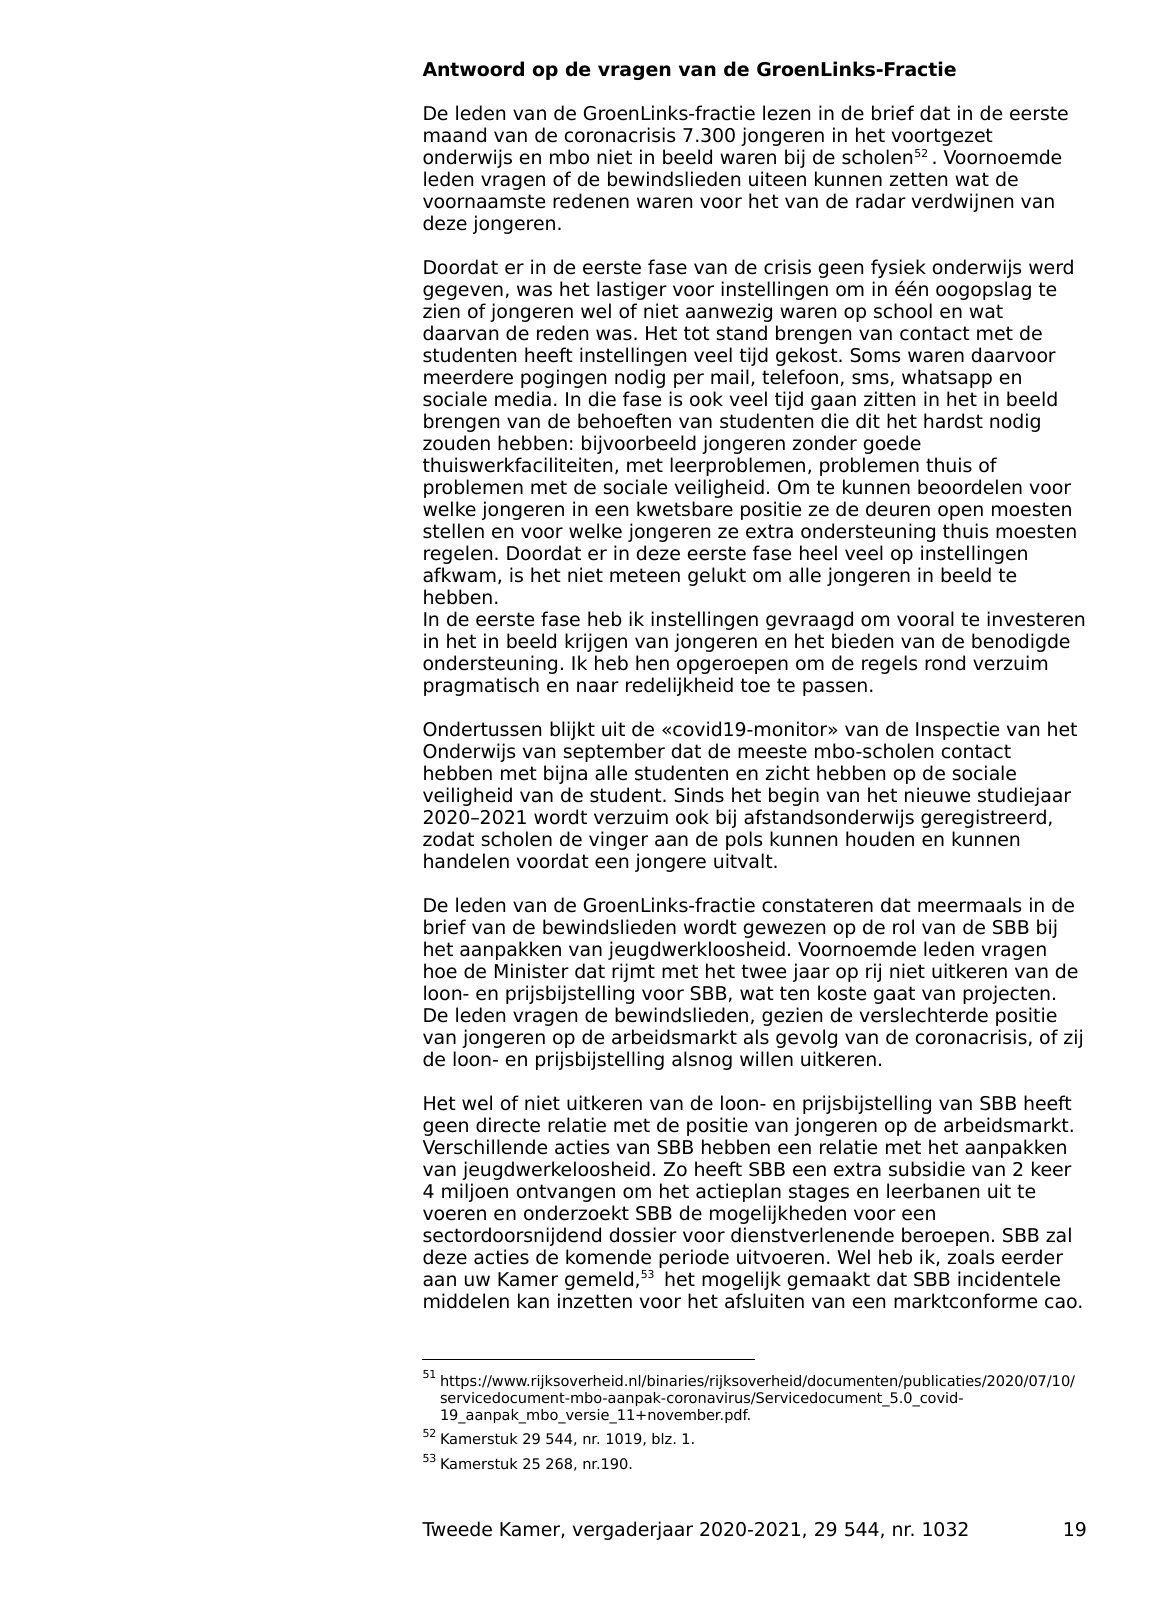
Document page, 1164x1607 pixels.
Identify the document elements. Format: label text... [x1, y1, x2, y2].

text Het wel of niet uitkeren van de loon- en prijsbijstelling van SBB heeft geen directe relatie met de positie van jongeren op de arbeidsmarkt. Verschillende acties van SBB hebben een relatie met het aanpakken van jeugdwerkeloosheid. Zo heeft SBB een extra subsidie van 2 keer 4 miljoen ontvangen om het actieplan stages en leerbanen uit te voeren en onderzoekt SBB de mogelijkheden voor een sectordoorsnijdend dossier voor dienstverlenende beroepen. SBB zal deze acties de komende periode uitvoeren. Wel heb ik, zoals eerder aan uw Kamer gemeld, het mogelijk gemaakt dat SBB incidentele middelen kan inzetten voor het afsluiten van een marktconforme cao. [422, 1093, 1087, 1313]
text De leden van de GroenLinks-fractie constateren dat meermaals in de brief van de bewindslieden wordt gewezen op de rol van de SBB bij het aanpakken van jeugdwerkloosheid. Voornoemde leden vragen hoe de Minister dat rijmt met het twee jaar op rij niet uitkeren van de loon- en prijsbijstelling voor SBB, wat ten koste gaat van projecten. De leden vragen de bewindslieden, gezien de verslechterde positie van jongeren op de arbeidsmarkt als gevolg van de coronacrisis, of zij de loon- en prijsbijstelling alsnog willen uitkeren. [422, 895, 1087, 1071]
text https://www.rijksoverheid.nl/binaries/rijksoverheid/documenten/publicaties/2020/07/10/servicedocument-mbo-aanpak-coronavirus/Servicedocument_5.0_covid-19_aanpak_mbo_versie_11+november.pdf. [422, 1368, 1087, 1424]
text Doordat er in de eerste fase van de crisis geen fysiek onderwijs werd gegeven, was het lastiger voor instellingen om in één oogopslag te zien of jongeren wel of niet aanwezig waren op school en wat daarvan de reden was. Het tot stand brengen van contact met de studenten heeft instellingen veel tijd gekost. Soms waren daarvoor meerdere pogingen nodig per mail, telefoon, sms, whatsapp en sociale media. In die fase is ook veel tijd gaan zitten in het in beeld brengen van de behoeften van studenten die dit het hardst nodig zouden hebben: bijvoorbeeld jongeren zonder goede thuiswerkfaciliteiten, met leerproblemen, problemen thuis of problemen met de sociale veiligheid. Om te kunnen beoordelen voor welke jongeren in een kwetsbare positie ze de deuren open moesten stellen en voor welke jongeren ze extra ondersteuning thuis moesten regelen. Doordat er in deze eerste fase heel veel op instellingen afkwam, is het niet meteen gelukt om alle jongeren in beeld te hebben. [422, 257, 1087, 609]
text In de eerste fase heb ik instellingen gevraagd om vooral te investeren in het in beeld krijgen van jongeren en het bieden van de benodigde ondersteuning. Ik heb hen opgeroepen om de regels rond verzuim pragmatisch en naar redelijkheid toe te passen. [422, 609, 1087, 697]
text Kamerstuk 29 544, nr. 1019, blz. 1. [422, 1427, 1087, 1449]
subtitle Antwoord op de vragen van de GroenLinks-Fractie [422, 59, 1087, 81]
text Ondertussen blijkt uit de «covid19-monitor» van de Inspectie van het Onderwijs van september dat de meeste mbo-scholen contact hebben met bijna alle studenten en zicht hebben op de sociale veiligheid van de student. Sinds het begin van het nieuwe studiejaar 2020–2021 wordt verzuim ook bij afstandsonderwijs geregistreerd, zodat scholen de vinger aan de pols kunnen houden en kunnen handelen voordat een jongere uitvalt. [422, 719, 1087, 873]
text De leden van de GroenLinks-fractie lezen in de brief dat in de eerste maand van de coronacrisis 7.300 jongeren in het voortgezet onderwijs en mbo niet in beeld waren bij de scholen. Voornoemde leden vragen of de bewindslieden uiteen kunnen zetten wat de voornaamste redenen waren voor het van de radar verdwijnen van deze jongeren. [422, 103, 1087, 235]
text Kamerstuk 25 268, nr.190. [422, 1452, 1087, 1474]
